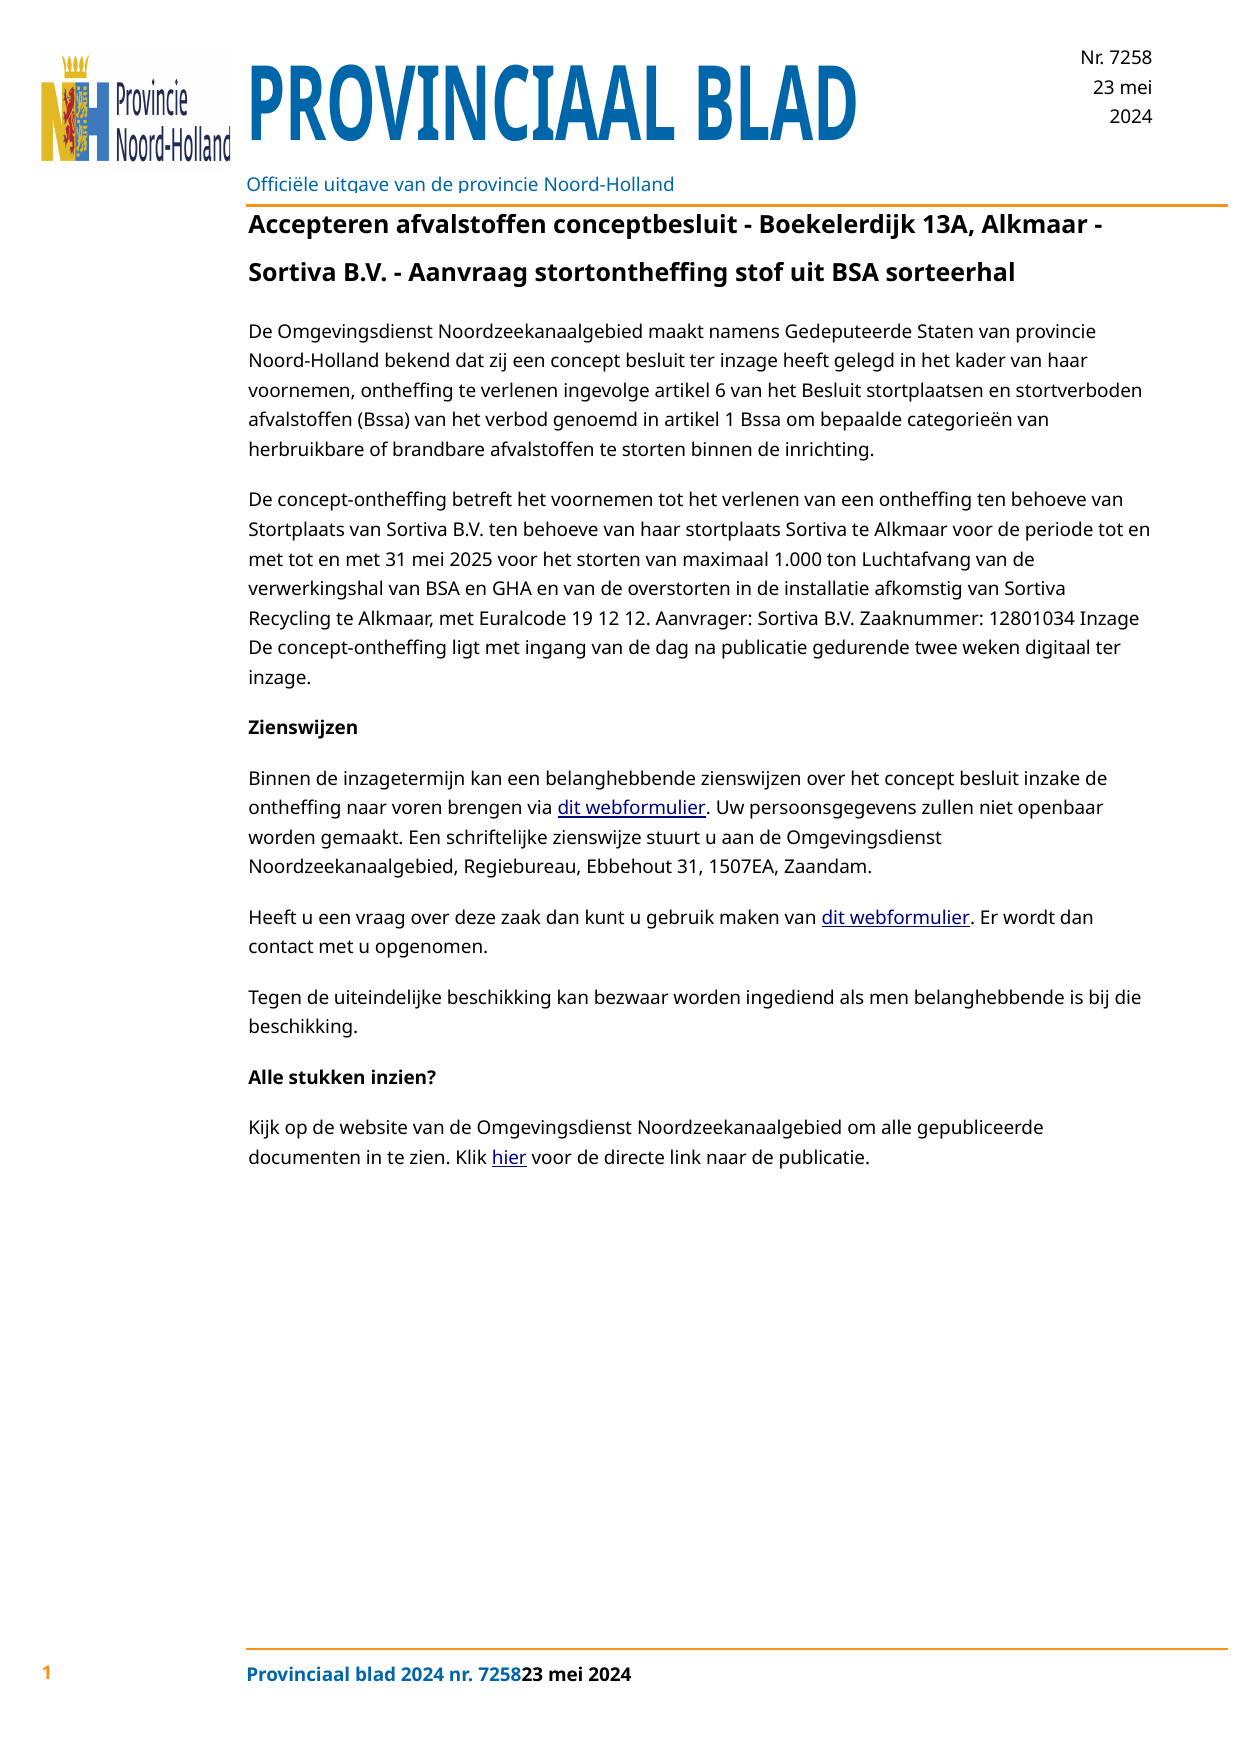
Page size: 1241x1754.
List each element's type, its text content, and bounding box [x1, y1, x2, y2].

text Kijk op de website van de Omgevingsdienst Noordzeekanaalgebied om alle gepubliceerde documenten in te zien. Klik hier voor de directe link naar de publicatie. [248, 1114, 1152, 1170]
text Alle stukken inzien? [248, 1064, 1152, 1090]
text Tegen de uiteindelijke beschikking kan bezwaar worden ingediend als men belanghebbende is bij die beschikking. [248, 984, 1152, 1039]
text De Omgevingsdienst Noordzeekanaalgebied maakt namens Gedeputeerde Staten van provincie Noord-Holland bekend dat zij een concept besluit ter inzage heeft gelegd in het kader van haar voornemen, ontheffing te verlenen ingevolge artikel 6 van het Besluit stortplaatsen en stortverboden afvalstoffen (Bssa) van het verbod genoemd in artikel 1 Bssa om bepaalde categorieën van herbruikbare of brandbare afvalstoffen te storten binnen de inrichting. [248, 318, 1152, 462]
text Heeft u een vraag over deze zaak dan kunt u gebruik maken van dit webformulier. Er wordt dan contact met u opgenomen. [248, 904, 1152, 959]
text De concept-ontheffing betreft het voornemen tot het verlenen van een ontheffing ten behoeve van Stortplaats van Sortiva B.V. ten behoeve van haar stortplaats Sortiva te Alkmaar voor de periode tot en met tot en met 31 mei 2025 voor het storten van maximaal 1.000 ton Luchtafvang van de verwerkingshal van BSA en GHA en van de overstorten in de installatie afkomstig van Sortiva Recycling te Alkmaar, met Euralcode 19 12 12. Aanvrager: Sortiva B.V. Zaaknummer: 12801034 Inzage De concept-ontheffing ligt met ingang van de dag na publicatie gedurende twee weken digitaal ter inzage. [248, 487, 1152, 690]
text Binnen de inzagetermijn kan een belanghebbende zienswijzen over het concept besluit inzake de ontheffing naar voren brengen via dit webformulier. Uw persoonsgegevens zullen niet openbaar worden gemaakt. Een schriftelijke zienswijze stuurt u aan de Omgevingsdienst Noordzeekanaalgebied, Regiebureau, Ebbehout 31, 1507EA, Zaandam. [248, 765, 1152, 879]
text Accepteren afvalstoffen conceptbesluit - Boekelerdijk 13A, Alkmaar - Sortiva B.V. - Aanvraag stortontheffing stof uit BSA sorteerhal [248, 207, 1152, 288]
picture [41, 47, 231, 172]
text Zienswijzen [248, 714, 1152, 740]
